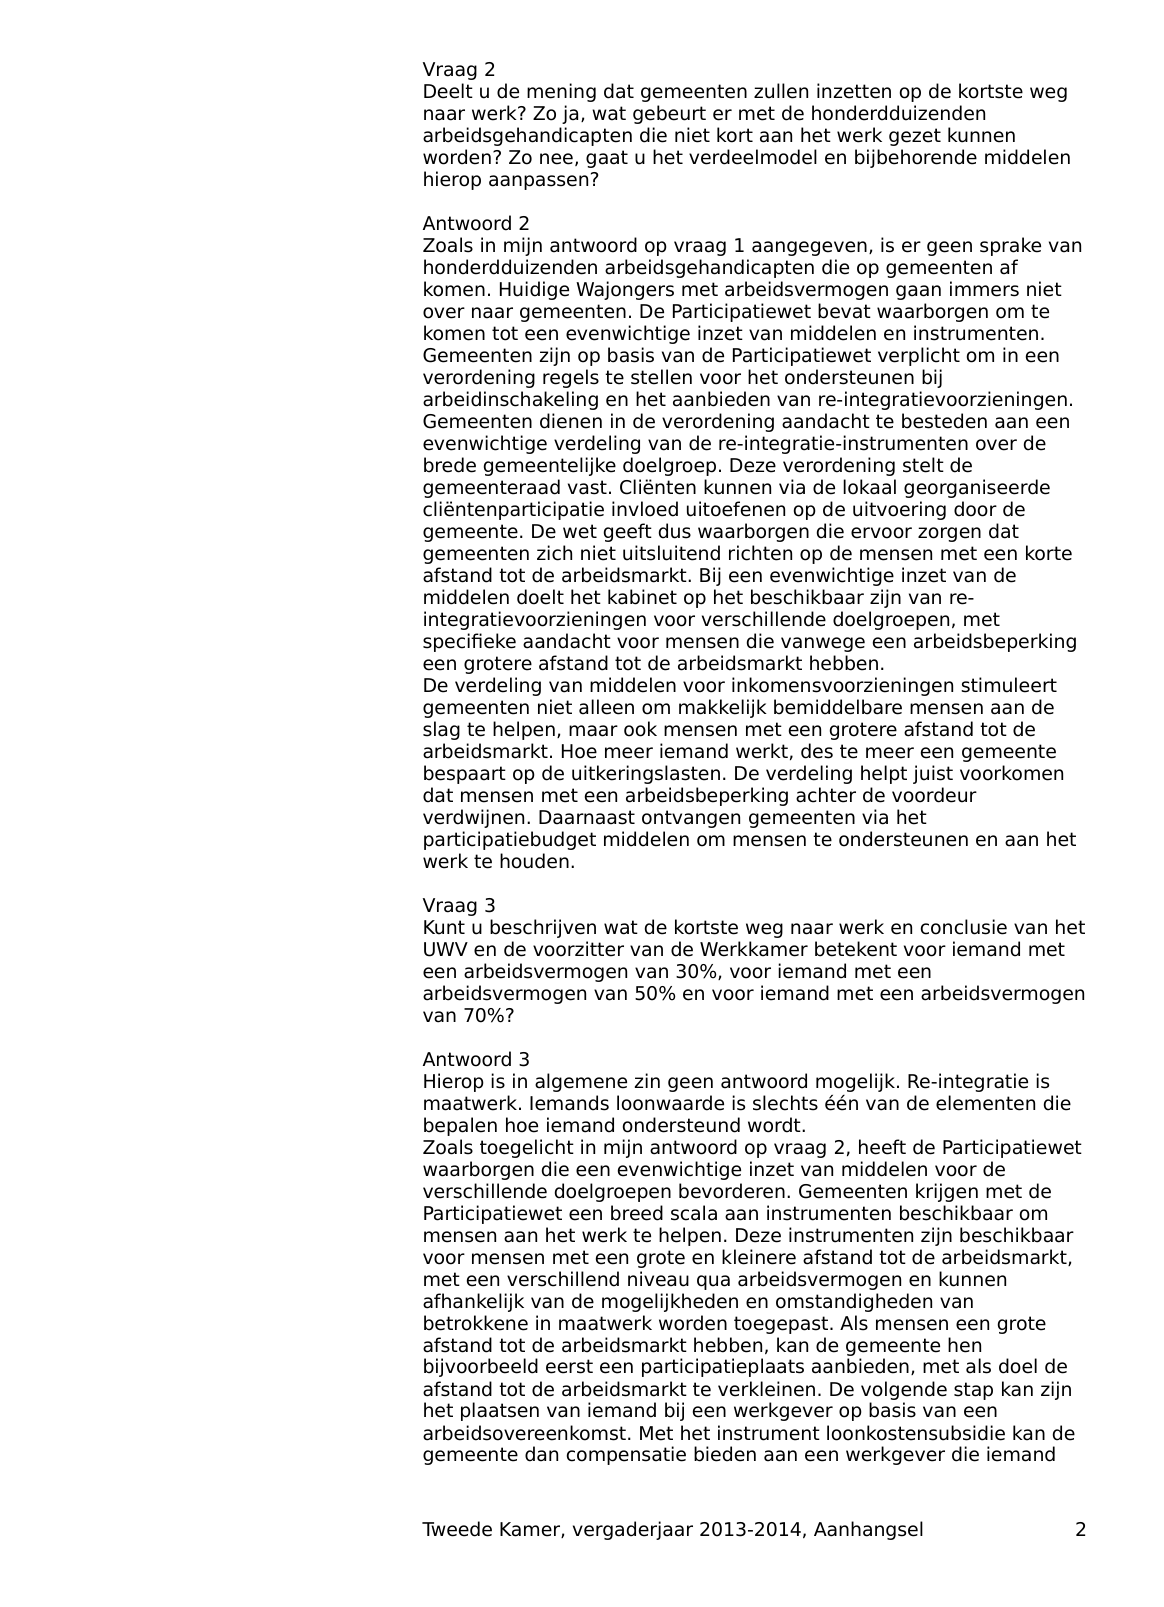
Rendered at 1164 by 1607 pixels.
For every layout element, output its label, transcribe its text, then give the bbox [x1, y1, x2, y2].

text Deelt u de mening dat gemeenten zullen inzetten op de kortste weg naar werk? Zo ja, wat gebeurt er met de honderdduizenden arbeidsgehandicapten die niet kort aan het werk gezet kunnen worden? Zo nee, gaat u het verdeelmodel en bijbehorende middelen hierop aanpassen? [422, 81, 1087, 191]
text Vraag 3 [422, 895, 1087, 917]
text Antwoord 2 [422, 213, 1087, 235]
text De verdeling van middelen voor inkomensvoorzieningen stimuleert gemeenten niet alleen om makkelijk bemiddelbare mensen aan de slag te helpen, maar ook mensen met een grotere afstand tot de arbeidsmarkt. Hoe meer iemand werkt, des te meer een gemeente bespaart op de uitkeringslasten. De verdeling helpt juist voorkomen dat mensen met een arbeidsbeperking achter de voordeur verdwijnen. Daarnaast ontvangen gemeenten via het participatiebudget middelen om mensen te ondersteunen en aan het werk te houden. [422, 675, 1087, 872]
text Kunt u beschrijven wat de kortste weg naar werk en conclusie van het UWV en de voorzitter van de Werkkamer betekent voor iemand met een arbeidsvermogen van 30%, voor iemand met een arbeidsvermogen van 50% en voor iemand met een arbeidsvermogen van 70%? [422, 917, 1087, 1027]
text Zoals in mijn antwoord op vraag 1 aangegeven, is er geen sprake van honderdduizenden arbeidsgehandicapten die op gemeenten af komen. Huidige Wajongers met arbeidsvermogen gaan immers niet over naar gemeenten. De Participatiewet bevat waarborgen om te komen tot een evenwichtige inzet van middelen en instrumenten. Gemeenten zijn op basis van de Participatiewet verplicht om in een verordening regels te stellen voor het ondersteunen bij arbeidinschakeling en het aanbieden van re-integratievoorzieningen. Gemeenten dienen in de verordening aandacht te besteden aan een evenwichtige verdeling van de re-integratie-instrumenten over de brede gemeentelijke doelgroep. Deze verordening stelt de gemeenteraad vast. Cliënten kunnen via de lokaal georganiseerde cliëntenparticipatie invloed uitoefenen op de uitvoering door de gemeente. De wet geeft dus waarborgen die ervoor zorgen dat gemeenten zich niet uitsluitend richten op de mensen met een korte afstand tot de arbeidsmarkt. Bij een evenwichtige inzet van de middelen doelt het kabinet op het beschikbaar zijn van re-integratievoorzieningen voor verschillende doelgroepen, met specifieke aandacht voor mensen die vanwege een arbeidsbeperking een grotere afstand tot de arbeidsmarkt hebben. [422, 235, 1087, 675]
text Vraag 2 [422, 59, 1087, 81]
text Antwoord 3 [422, 1049, 1087, 1071]
text Hierop is in algemene zin geen antwoord mogelijk. Re-integratie is maatwerk. Iemands loonwaarde is slechts één van de elementen die bepalen hoe iemand ondersteund wordt. [422, 1071, 1087, 1137]
text Zoals toegelicht in mijn antwoord op vraag 2, heeft de Participatiewet waarborgen die een evenwichtige inzet van middelen voor de verschillende doelgroepen bevorderen. Gemeenten krijgen met de Participatiewet een breed scala aan instrumenten beschikbaar om mensen aan het werk te helpen. Deze instrumenten zijn beschikbaar voor mensen met een grote en kleinere afstand tot de arbeidsmarkt, met een verschillend niveau qua arbeidsvermogen en kunnen afhankelijk van de mogelijkheden en omstandigheden van betrokkene in maatwerk worden toegepast. Als mensen een grote afstand tot de arbeidsmarkt hebben, kan de gemeente hen bijvoorbeeld eerst een participatieplaats aanbieden, met als doel de afstand tot de arbeidsmarkt te verkleinen. De volgende stap kan zijn het plaatsen van iemand bij een werkgever op basis van een arbeidsovereenkomst. Met het instrument loonkostensubsidie kan de gemeente dan compensatie bieden aan een werkgever die iemand [422, 1137, 1087, 1466]
